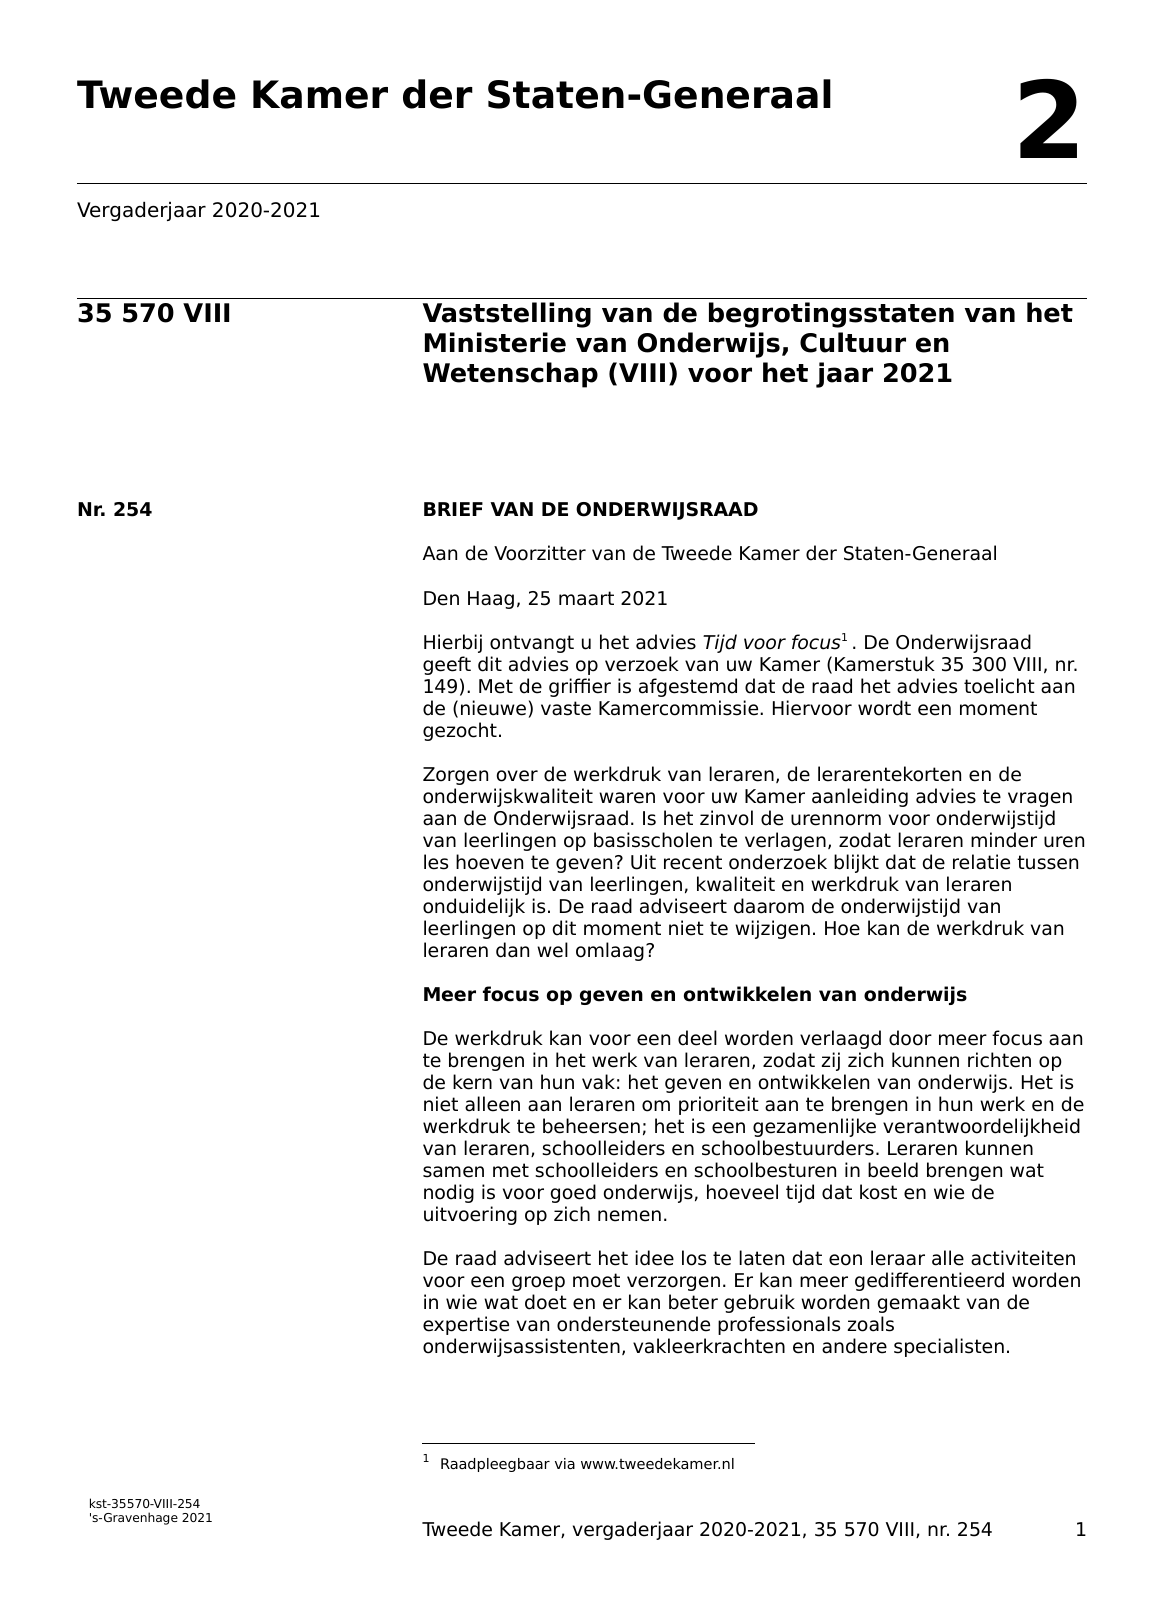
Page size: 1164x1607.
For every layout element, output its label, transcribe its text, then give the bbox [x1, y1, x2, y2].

text 's-Gravenhage 2021 [88, 1511, 323, 1525]
text Hierbij ontvangt u het advies Tijd voor focus. De Onderwijsraad geeft dit advies op verzoek van uw Kamer (Kamerstuk 35 300 VIII, nr. 149). Met de griffier is afgestemd dat de raad het advies toelicht aan de (nieuwe) vaste Kamercommissie. Hiervoor wordt een moment gezocht. [422, 632, 1087, 741]
text Aan de Voorzitter van de Tweede Kamer der Staten-Generaal [422, 543, 1087, 565]
table_cell Vergaderjaar 2020-2021 [77, 184, 1087, 298]
subtitle 35 570 VIII Vaststelling van de begrotingsstaten van het Ministerie van Onderwijs, Cultuur en Wetenschap (VIII) voor het jaar 2021 [77, 299, 1087, 388]
subtitle Nr. 254 BRIEF VAN DE ONDERWIJSRAAD [77, 499, 1087, 521]
text Raadpleegbaar via www.tweedekamer.nl [422, 1452, 1087, 1474]
text Zorgen over de werkdruk van leraren, de lerarentekorten en de onderwijskwaliteit waren voor uw Kamer aanleiding advies te vragen aan de Onderwijsraad. Is het zinvol de urennorm voor onderwijstijd van leerlingen op basisscholen te verlagen, zodat leraren minder uren les hoeven te geven? Uit recent onderzoek blijkt dat de relatie tussen onderwijstijd van leerlingen, kwaliteit en werkdruk van leraren onduidelijk is. De raad adviseert daarom de onderwijstijd van leerlingen op dit moment niet te wijzigen. Hoe kan de werkdruk van leraren dan wel omlaag? [422, 764, 1087, 961]
subtitle Meer focus op geven en ontwikkelen van onderwijs [422, 984, 1087, 1006]
text De raad adviseert het idee los te laten dat eon leraar alle activiteiten voor een groep moet verzorgen. Er kan meer gedifferentieerd worden in wie wat doet en er kan beter gebruik worden gemaakt van de expertise van ondersteunende professionals zoals onderwijsassistenten, vakleerkrachten en andere specialisten. [422, 1248, 1087, 1358]
table_header 2 [886, 59, 1087, 183]
text Den Haag, 25 maart 2021 [422, 587, 1087, 609]
text kst-35570-VIII-254 [88, 1497, 323, 1511]
text De werkdruk kan voor een deel worden verlaagd door meer focus aan te brengen in het werk van leraren, zodat zij zich kunnen richten op de kern van hun vak: het geven en ontwikkelen van onderwijs. Het is niet alleen aan leraren om prioriteit aan te brengen in hun werk en de werkdruk te beheersen; het is een gezamenlijke verantwoordelijkheid van leraren, schoolleiders en schoolbestuurders. Leraren kunnen samen met schoolleiders en schoolbesturen in beeld brengen wat nodig is voor goed onderwijs, hoeveel tijd dat kost en wie de uitvoering op zich nemen. [422, 1028, 1087, 1226]
table_header Tweede Kamer der Staten-Generaal [77, 59, 886, 183]
